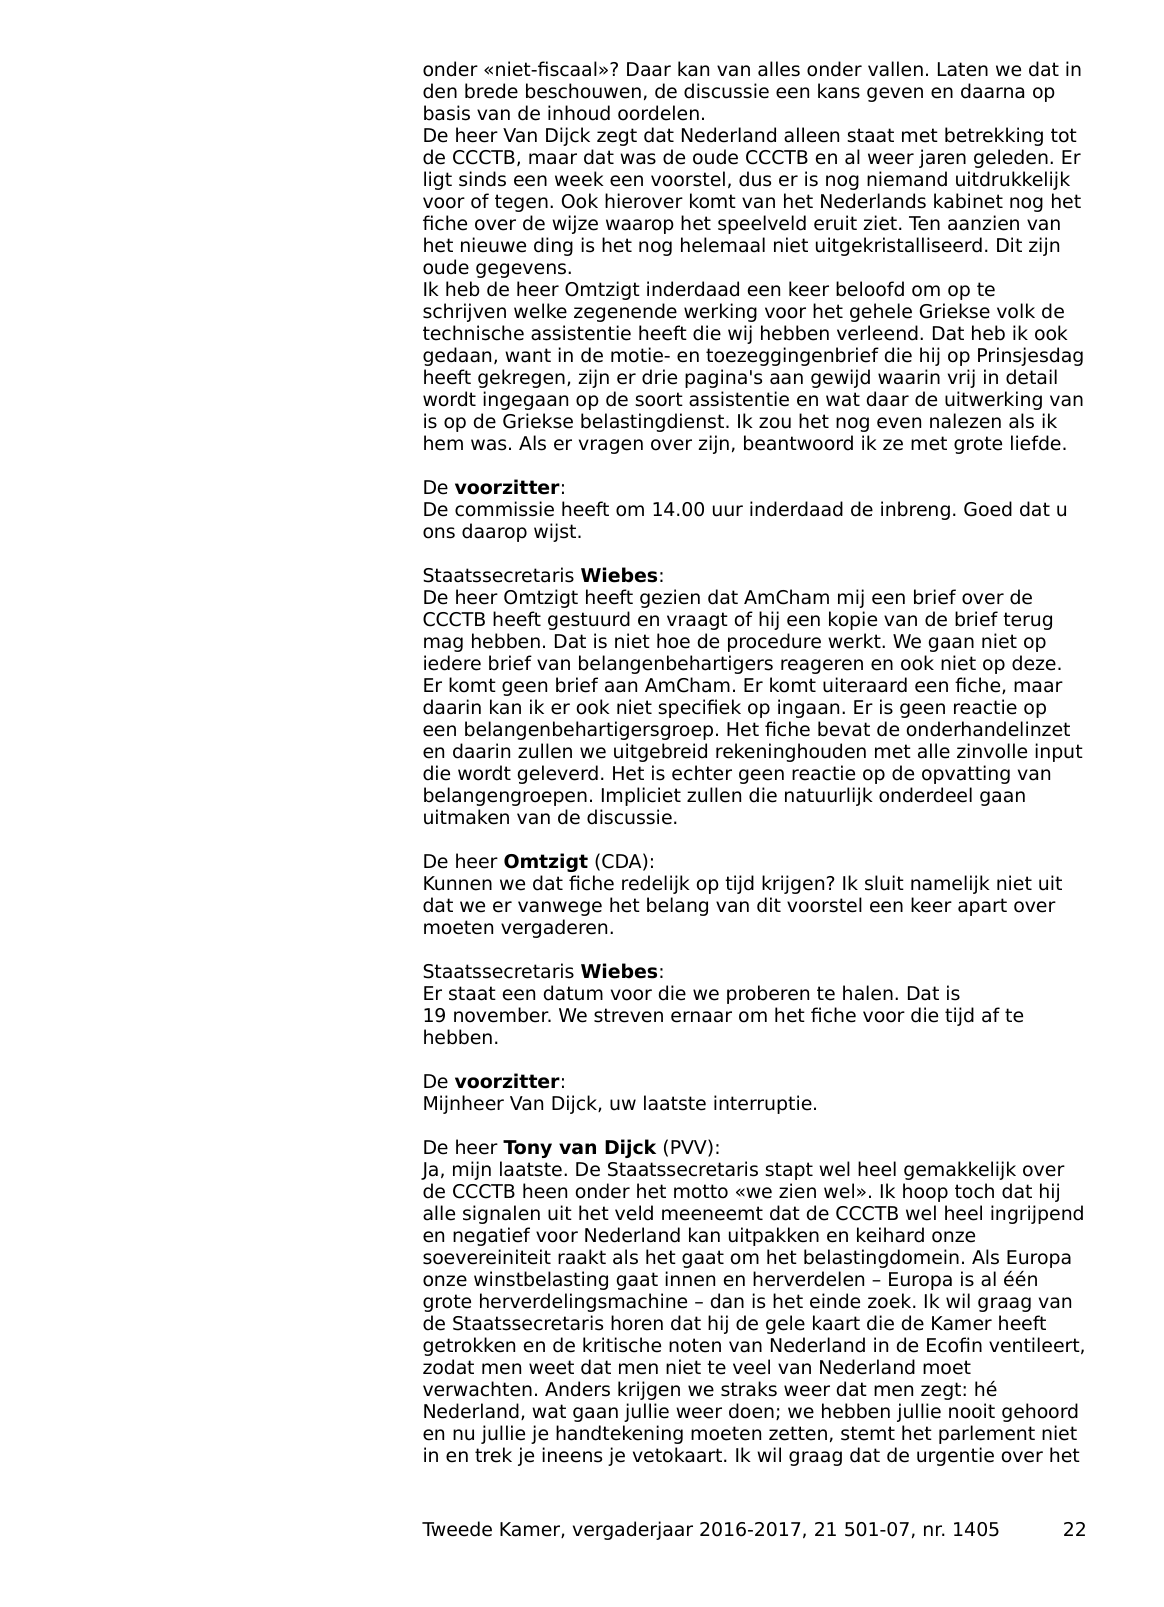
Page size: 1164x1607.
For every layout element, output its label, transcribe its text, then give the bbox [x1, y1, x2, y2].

text De commissie heeft om 14.00 uur inderdaad de inbreng. Goed dat u ons daarop wijst. [422, 499, 1087, 543]
text De voorzitter: [422, 1071, 1087, 1093]
text Mijnheer Van Dijck, uw laatste interruptie. [422, 1093, 1087, 1115]
text Kunnen we dat fiche redelijk op tijd krijgen? Ik sluit namelijk niet uit dat we er vanwege het belang van dit voorstel een keer apart over moeten vergaderen. [422, 873, 1087, 939]
text Staatssecretaris Wiebes: [422, 565, 1087, 587]
text De heer Van Dijck zegt dat Nederland alleen staat met betrekking tot de CCCTB, maar dat was de oude CCCTB en al weer jaren geleden. Er ligt sinds een week een voorstel, dus er is nog niemand uitdrukkelijk voor of tegen. Ook hierover komt van het Nederlands kabinet nog het fiche over de wijze waarop het speelveld eruit ziet. Ten aanzien van het nieuwe ding is het nog helemaal niet uitgekristalliseerd. Dit zijn oude gegevens. [422, 125, 1087, 279]
text De heer Omtzigt heeft gezien dat AmCham mij een brief over de CCCTB heeft gestuurd en vraagt of hij een kopie van de brief terug mag hebben. Dat is niet hoe de procedure werkt. We gaan niet op iedere brief van belangenbehartigers reageren en ook niet op deze. Er komt geen brief aan AmCham. Er komt uiteraard een fiche, maar daarin kan ik er ook niet specifiek op ingaan. Er is geen reactie op een belangenbehartigersgroep. Het fiche bevat de onderhandelinzet en daarin zullen we uitgebreid rekeninghouden met alle zinvolle input die wordt geleverd. Het is echter geen reactie op de opvatting van belangengroepen. Impliciet zullen die natuurlijk onderdeel gaan uitmaken van de discussie. [422, 587, 1087, 829]
text Staatssecretaris Wiebes: [422, 961, 1087, 983]
text Er staat een datum voor die we proberen te halen. Dat is 19 november. We streven ernaar om het fiche voor die tijd af te hebben. [422, 983, 1087, 1049]
text Ja, mijn laatste. De Staatssecretaris stapt wel heel gemakkelijk over de CCCTB heen onder het motto «we zien wel». Ik hoop toch dat hij alle signalen uit het veld meeneemt dat de CCCTB wel heel ingrijpend en negatief voor Nederland kan uitpakken en keihard onze soevereiniteit raakt als het gaat om het belastingdomein. Als Europa onze winstbelasting gaat innen en herverdelen – Europa is al één grote herverdelingsmachine – dan is het einde zoek. Ik wil graag van de Staatssecretaris horen dat hij de gele kaart die de Kamer heeft getrokken en de kritische noten van Nederland in de Ecofin ventileert, zodat men weet dat men niet te veel van Nederland moet verwachten. Anders krijgen we straks weer dat men zegt: hé Nederland, wat gaan jullie weer doen; we hebben jullie nooit gehoord en nu jullie je handtekening moeten zetten, stemt het parlement niet in en trek je ineens je vetokaart. Ik wil graag dat de urgentie over het [422, 1159, 1087, 1467]
text De heer Tony van Dijck (PVV): [422, 1137, 1087, 1159]
text Ik heb de heer Omtzigt inderdaad een keer beloofd om op te schrijven welke zegenende werking voor het gehele Griekse volk de technische assistentie heeft die wij hebben verleend. Dat heb ik ook gedaan, want in de motie- en toezeggingenbrief die hij op Prinsjesdag heeft gekregen, zijn er drie pagina's aan gewijd waarin vrij in detail wordt ingegaan op de soort assistentie en wat daar de uitwerking van is op de Griekse belastingdienst. Ik zou het nog even nalezen als ik hem was. Als er vragen over zijn, beantwoord ik ze met grote liefde. [422, 279, 1087, 455]
text De heer Omtzigt (CDA): [422, 851, 1087, 873]
text De voorzitter: [422, 477, 1087, 499]
text onder «niet-fiscaal»? Daar kan van alles onder vallen. Laten we dat in den brede beschouwen, de discussie een kans geven en daarna op basis van de inhoud oordelen. [422, 59, 1087, 125]
